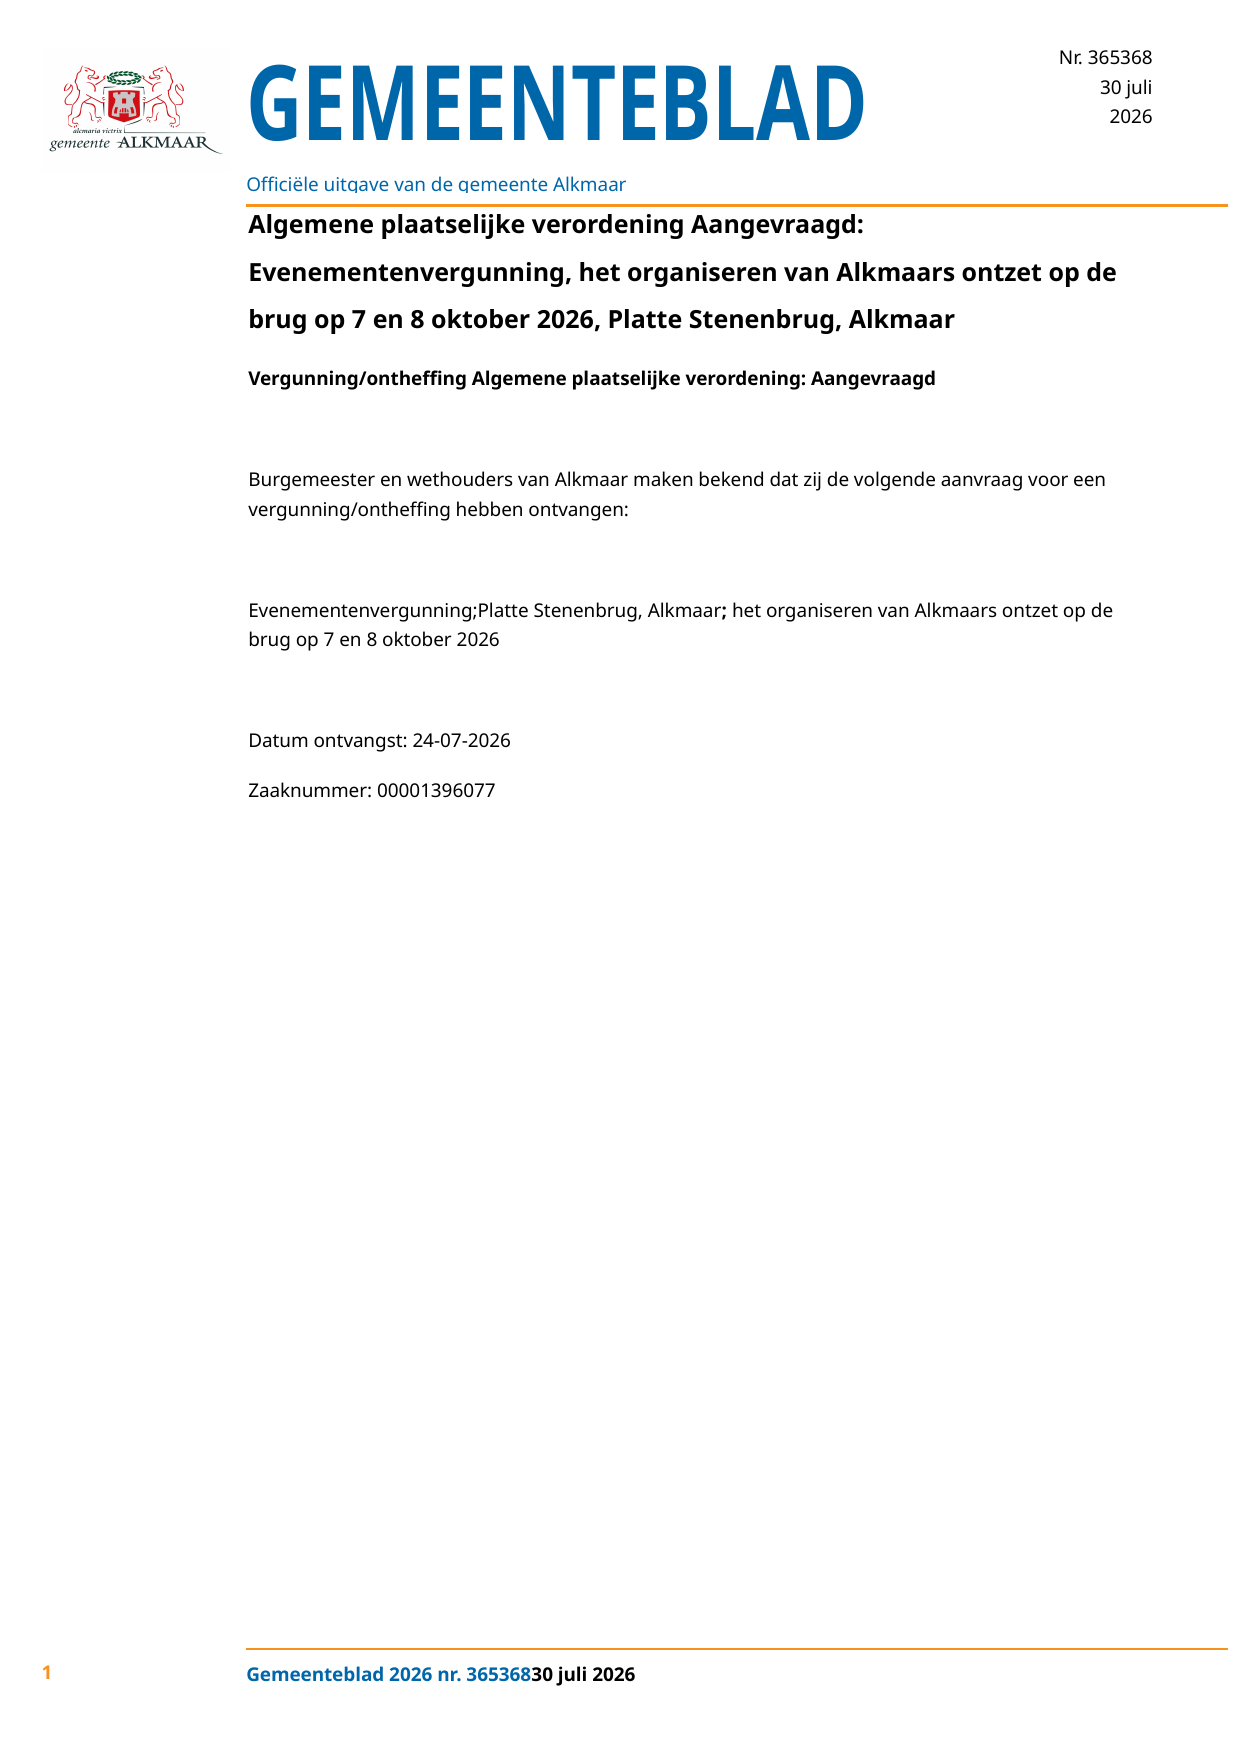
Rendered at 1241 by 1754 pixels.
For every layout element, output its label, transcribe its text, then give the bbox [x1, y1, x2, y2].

text Burgemeester en wethouders van Alkmaar maken bekend dat zij de volgende aanvraag voor een vergunning/ontheffing hebben ontvangen: [248, 466, 1152, 522]
text Evenementenvergunning;Platte Stenenbrug, Alkmaar; het organiseren van Alkmaars ontzet op de brug op 7 en 8 oktober 2026 [248, 597, 1152, 652]
text Algemene plaatselijke verordening Aangevraagd: Evenementenvergunning, het organiseren van Alkmaars ontzet op de brug op 7 en 8 oktober 2026, Platte Stenenbrug, Alkmaar [248, 207, 1152, 336]
text Zaaknummer: 00001396077 [248, 778, 1152, 803]
text Datum ontvangst: 24-07-2026 [248, 727, 1152, 753]
text Vergunning/ontheffing Algemene plaatselijke verordening: Aangevraagd [248, 366, 1152, 391]
picture [41, 47, 231, 172]
